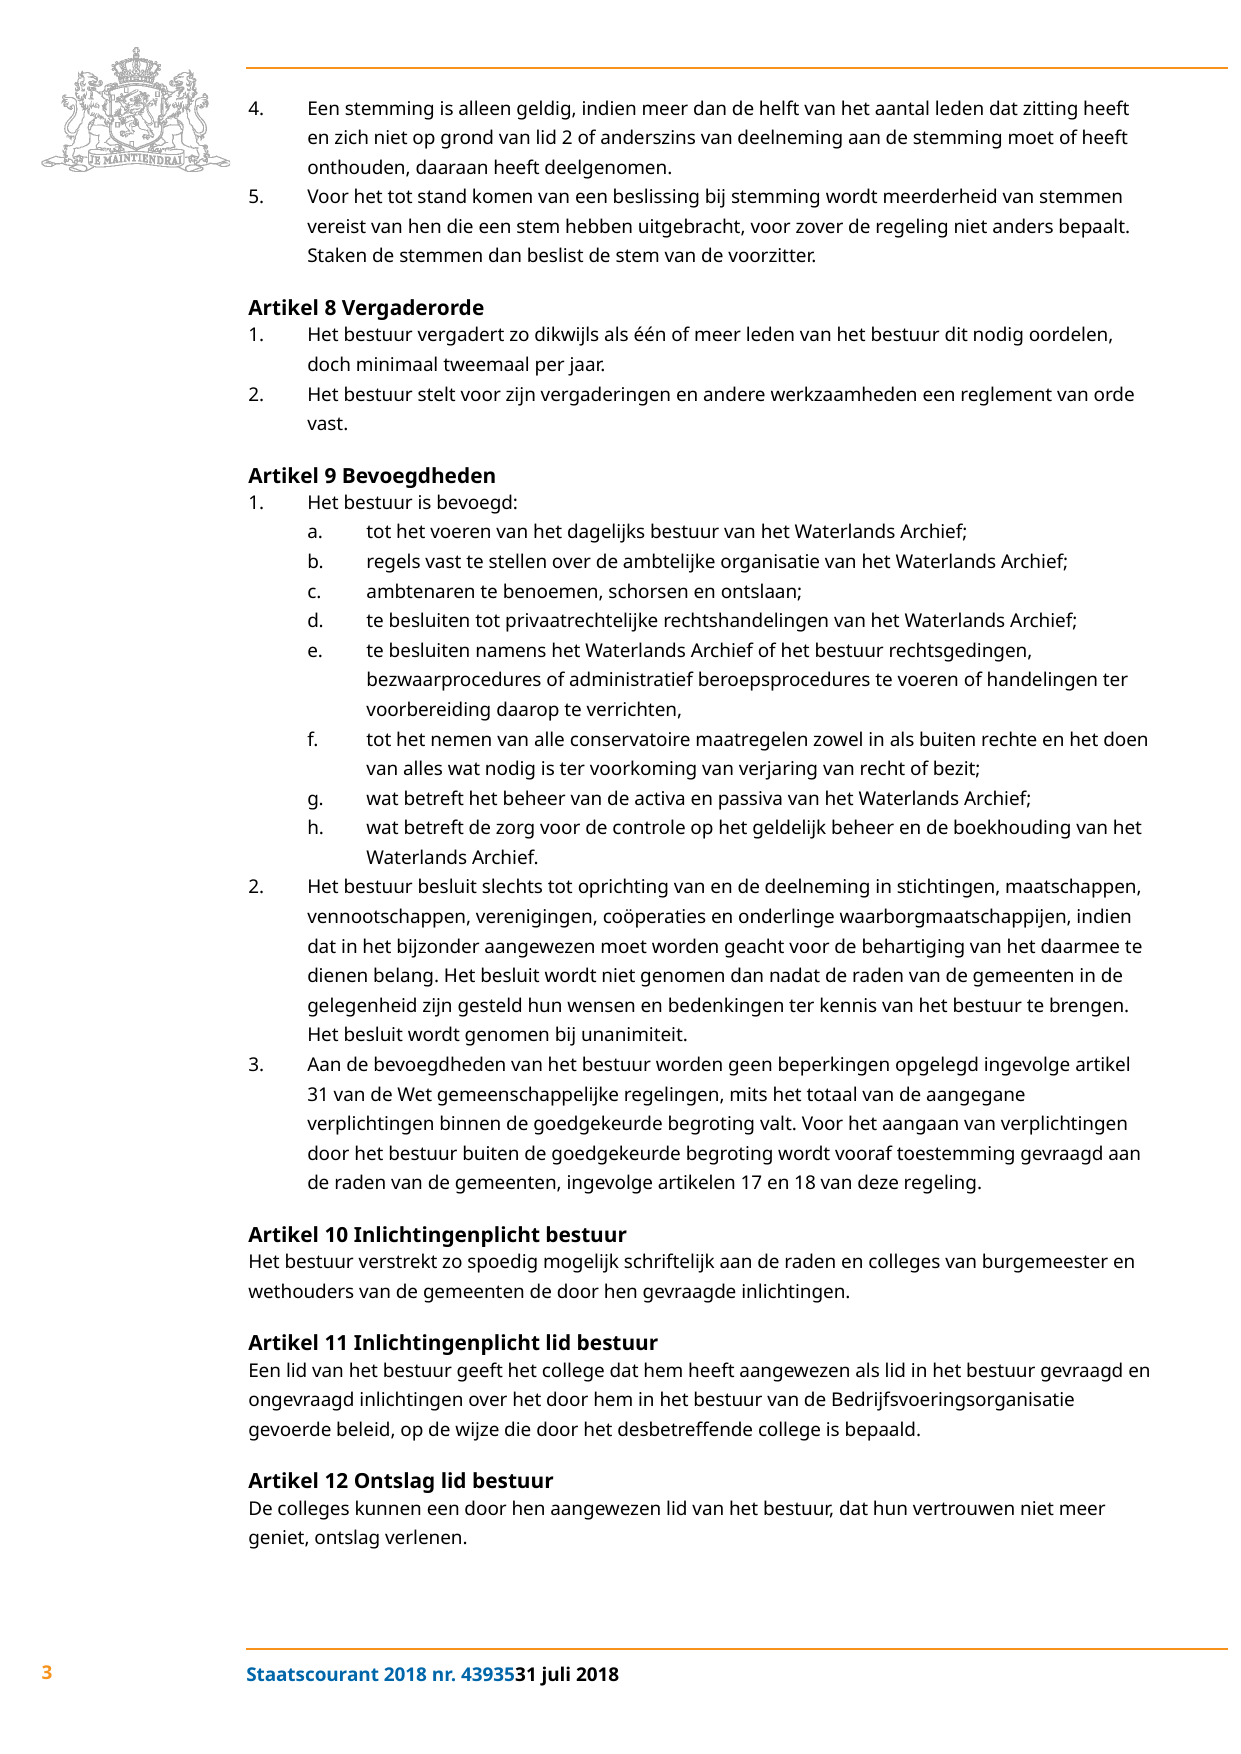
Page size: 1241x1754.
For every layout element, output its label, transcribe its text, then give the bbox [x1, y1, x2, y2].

list tot het nemen van alle conservatoire maatregelen zowel in als buiten rechte en het doen van alles wat nodig is ter voorkoming van verjaring van recht of bezit; [307, 726, 1152, 781]
text Artikel 10 Inlichtingenplicht bestuur [248, 1220, 1152, 1248]
text Een lid van het bestuur geeft het college dat hem heeft aangewezen als lid in het bestuur gevraagd en ongevraagd inlichtingen over het door hem in het bestuur van de Bedrijfsvoeringsorganisatie gevoerde beleid, op de wijze die door het desbetreffende college is bepaald. [248, 1357, 1152, 1442]
list te besluiten namens het Waterlands Archief of het bestuur rechtsgedingen, bezwaarprocedures of administratief beroepsprocedures te voeren of handelingen ter voorbereiding daarop te verrichten, [307, 637, 1152, 722]
picture [41, 47, 231, 172]
list wat betreft de zorg voor de controle op het geldelijk beheer en de boekhouding van het Waterlands Archief. [307, 814, 1152, 870]
list Het bestuur is bevoegd: [248, 489, 1152, 515]
list wat betreft het beheer van de activa en passiva van het Waterlands Archief; [307, 785, 1152, 811]
text Artikel 11 Inlichtingenplicht lid bestuur [248, 1328, 1152, 1357]
list Het bestuur stelt voor zijn vergaderingen en andere werkzaamheden een reglement van orde vast. [248, 381, 1152, 436]
list Aan de bevoegdheden van het bestuur worden geen beperkingen opgelegd ingevolge artikel 31 van de Wet gemeenschappelijke regelingen, mits het totaal van de aangegane verplichtingen binnen de goedgekeurde begroting valt. Voor het aangaan van verplichtingen door het bestuur buiten de goedgekeurde begroting wordt vooraf toestemming gevraagd aan de raden van de gemeenten, ingevolge artikelen 17 en 18 van deze regeling. [248, 1051, 1152, 1195]
text De colleges kunnen een door hen aangewezen lid van het bestuur, dat hun vertrouwen niet meer geniet, ontslag verlenen. [248, 1495, 1152, 1550]
text Artikel 8 Vergaderorde [248, 293, 1152, 322]
text Artikel 9 Bevoegdheden [248, 461, 1152, 489]
list Het bestuur besluit slechts tot oprichting van en de deelneming in stichtingen, maatschappen, vennootschappen, verenigingen, coöperaties en onderlinge waarborgmaatschappijen, indien dat in het bijzonder aangewezen moet worden geacht voor de behartiging van het daarmee te dienen belang. Het besluit wordt niet genomen dan nadat de raden van de gemeenten in de gelegenheid zijn gesteld hun wensen en bedenkingen ter kennis van het bestuur te brengen. Het besluit wordt genomen bij unanimiteit. [248, 874, 1152, 1047]
text Artikel 12 Ontslag lid bestuur [248, 1466, 1152, 1495]
list regels vast te stellen over de ambtelijke organisatie van het Waterlands Archief; [307, 548, 1152, 574]
list Een stemming is alleen geldig, indien meer dan de helft van het aantal leden dat zitting heeft en zich niet op grond van lid 2 of anderszins van deelneming aan de stemming moet of heeft onthouden, daaraan heeft deelgenomen. [248, 95, 1152, 180]
list Het bestuur vergadert zo dikwijls als één of meer leden van het bestuur dit nodig oordelen, doch minimaal tweemaal per jaar. [248, 322, 1152, 377]
list te besluiten tot privaatrechtelijke rechtshandelingen van het Waterlands Archief; [307, 607, 1152, 633]
text Het bestuur verstrekt zo spoedig mogelijk schriftelijk aan de raden en colleges van burgemeester en wethouders van de gemeenten de door hen gevraagde inlichtingen. [248, 1248, 1152, 1304]
list ambtenaren te benoemen, schorsen en ontslaan; [307, 578, 1152, 604]
list Voor het tot stand komen van een beslissing bij stemming wordt meerderheid van stemmen vereist van hen die een stem hebben uitgebracht, voor zover de regeling niet anders bepaalt. Staken de stemmen dan beslist de stem van de voorzitter. [248, 183, 1152, 268]
list tot het voeren van het dagelijks bestuur van het Waterlands Archief; [307, 519, 1152, 544]
